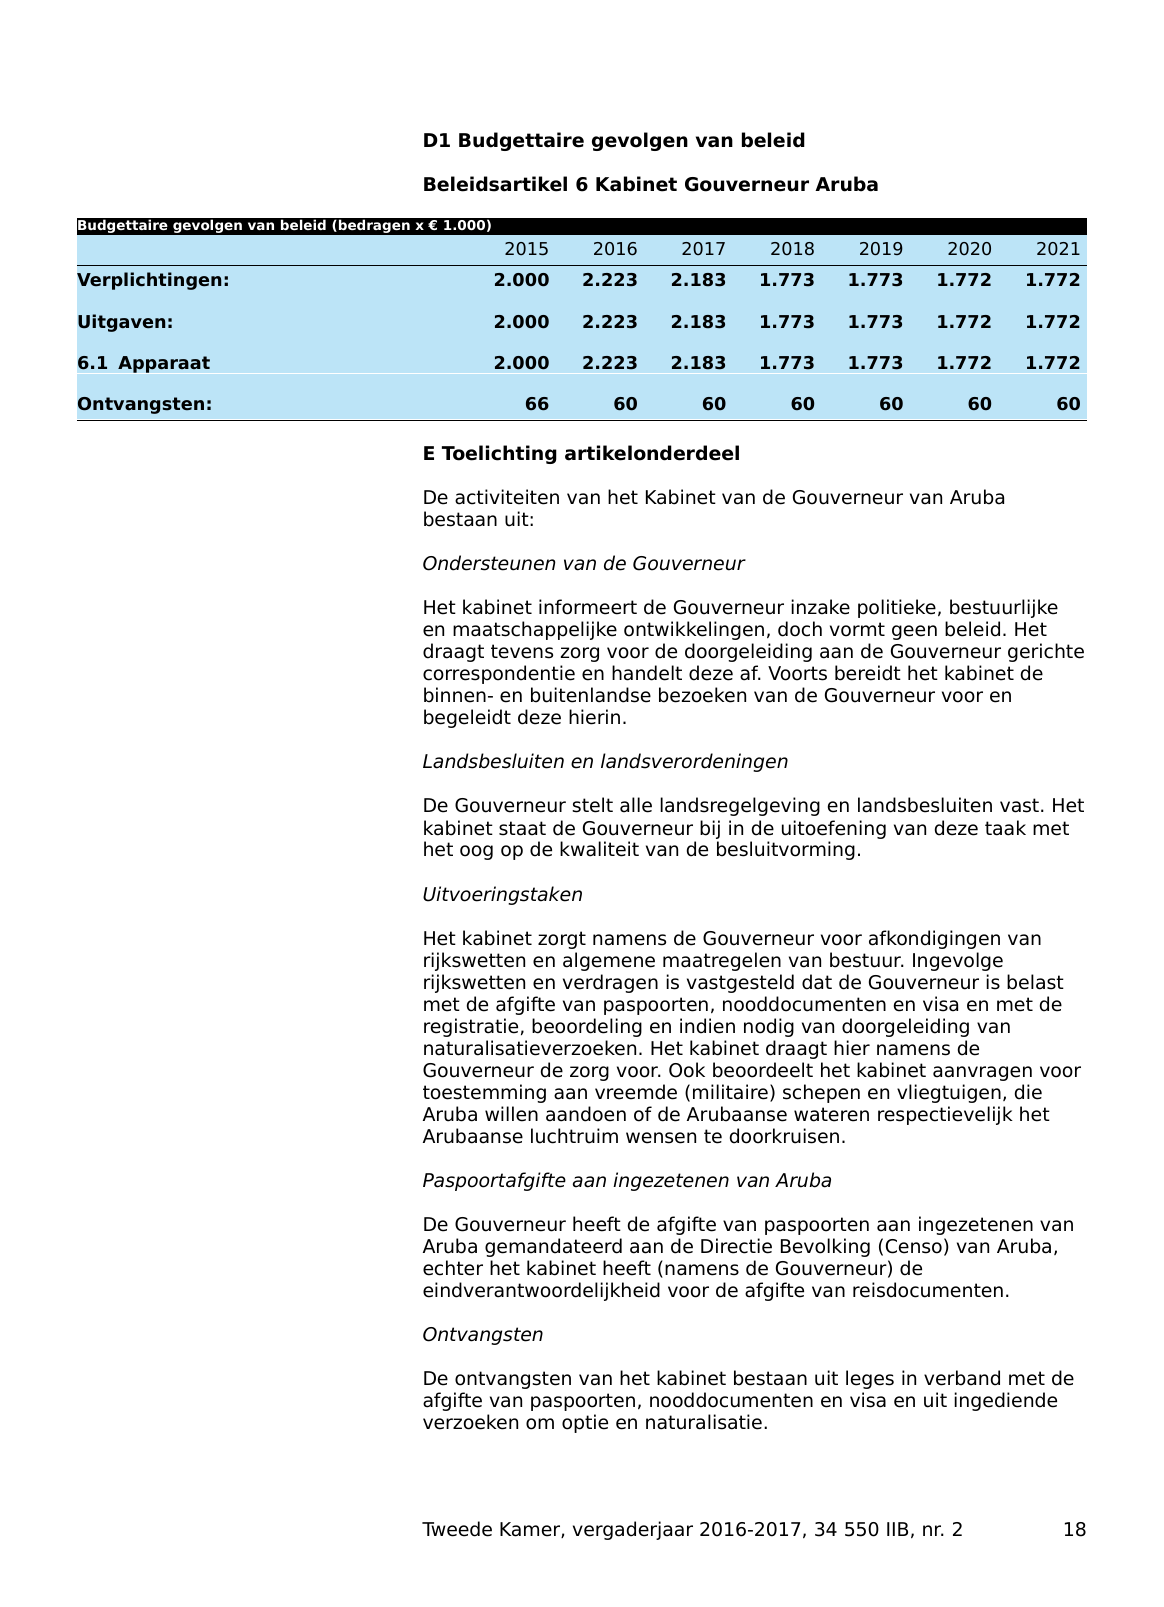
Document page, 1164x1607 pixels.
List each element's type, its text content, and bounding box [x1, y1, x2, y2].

table_cell [644, 332, 732, 353]
subtitle Ontvangsten [422, 1324, 1087, 1346]
text De Gouverneur stelt alle landsregelgeving en landsbesluiten vast. Het kabinet staat de Gouverneur bij in de uitoefening van deze taak met het oog op de kwaliteit van de besluitvorming. [422, 795, 1087, 861]
table_cell [555, 374, 644, 394]
table_cell 2017 [644, 235, 732, 265]
table_cell [644, 374, 732, 394]
table_cell Ontvangsten: [77, 394, 466, 419]
subtitle Paspoortafgifte aan ingezetenen van Aruba [422, 1170, 1087, 1192]
table_cell 1.773 [732, 353, 821, 373]
table_cell 60 [909, 394, 998, 419]
table_cell [998, 332, 1087, 353]
table_cell [909, 374, 998, 394]
text Het kabinet zorgt namens de Gouverneur voor afkondigingen van rijkswetten en algemene maatregelen van bestuur. Ingevolge rijkswetten en verdragen is vastgesteld dat de Gouverneur is belast met de afgifte van paspoorten, nooddocumenten en visa en met de registratie, beoordeling en indien nodig van doorgeleiding van naturalisatieverzoeken. Het kabinet draagt hier namens de Gouverneur de zorg voor. Ook beoordeelt het kabinet aanvragen voor toestemming aan vreemde (militaire) schepen en vliegtuigen, die Aruba willen aandoen of de Arubaanse wateren respectievelijk het Arubaanse luchtruim wensen te doorkruisen. [422, 928, 1087, 1147]
subtitle Landsbesluiten en landsverordeningen [422, 751, 1087, 773]
table_cell 2.183 [644, 353, 732, 373]
table_cell 1.772 [998, 312, 1087, 332]
subtitle Uitvoeringstaken [422, 883, 1087, 906]
table_cell [112, 332, 466, 353]
table_cell [821, 291, 909, 312]
table_cell [466, 332, 555, 353]
table_cell 2016 [555, 235, 644, 265]
table_cell [732, 374, 821, 394]
table_cell 1.772 [909, 353, 998, 373]
table_cell [732, 291, 821, 312]
table_cell [112, 235, 466, 265]
subtitle D1 Budgettaire gevolgen van beleid [422, 130, 1087, 152]
table_cell 1.773 [732, 312, 821, 332]
table_cell 1.772 [909, 266, 998, 291]
table_cell [466, 374, 555, 394]
table_cell [555, 332, 644, 353]
table_cell 2.000 [466, 312, 555, 332]
table_cell [112, 374, 466, 394]
text De ontvangsten van het kabinet bestaan uit leges in verband met de afgifte van paspoorten, nooddocumenten en visa en uit ingediende verzoeken om optie en naturalisatie. [422, 1368, 1087, 1434]
table_cell [909, 332, 998, 353]
table_cell [821, 374, 909, 394]
table_header Budgettaire gevolgen van beleid (bedragen x € 1.000) [77, 218, 1087, 234]
table_cell [77, 235, 112, 265]
table_cell 66 [466, 394, 555, 419]
table_cell 1.773 [732, 266, 821, 291]
table_cell 2020 [909, 235, 998, 265]
table_cell 6.1 [77, 353, 112, 373]
subtitle Ondersteunen van de Gouverneur [422, 553, 1087, 575]
table_cell 2015 [466, 235, 555, 265]
table_cell 2021 [998, 235, 1087, 265]
text De Gouverneur heeft de afgifte van paspoorten aan ingezetenen van Aruba gemandateerd aan de Directie Bevolking (Censo) van Aruba, echter het kabinet heeft (namens de Gouverneur) de eindverantwoordelijkheid voor de afgifte van reisdocumenten. [422, 1214, 1087, 1302]
table_cell [909, 291, 998, 312]
table_cell 2.000 [466, 353, 555, 373]
table_cell [112, 291, 466, 312]
table_cell 1.773 [821, 312, 909, 332]
table_cell Uitgaven: [77, 312, 466, 332]
table_cell [77, 291, 112, 312]
table_cell [77, 332, 112, 353]
table_cell 2.223 [555, 353, 644, 373]
table_cell Apparaat [112, 353, 466, 373]
table_cell [555, 291, 644, 312]
table_cell 2.223 [555, 312, 644, 332]
table_cell [644, 291, 732, 312]
table_cell Verplichtingen: [77, 266, 466, 291]
table_cell 2.223 [555, 266, 644, 291]
table_cell [77, 374, 112, 394]
subtitle E Toelichting artikelonderdeel [422, 443, 1087, 465]
table_cell 60 [555, 394, 644, 419]
text Het kabinet informeert de Gouverneur inzake politieke, bestuurlijke en maatschappelijke ontwikkelingen, doch vormt geen beleid. Het draagt tevens zorg voor de doorgeleiding aan de Gouverneur gerichte correspondentie en handelt deze af. Voorts bereidt het kabinet de binnen- en buitenlandse bezoeken van de Gouverneur voor en begeleidt deze hierin. [422, 597, 1087, 729]
table_cell 60 [821, 394, 909, 419]
text De activiteiten van het Kabinet van de Gouverneur van Aruba bestaan uit: [422, 487, 1087, 531]
table_cell 1.773 [821, 266, 909, 291]
table_cell 2019 [821, 235, 909, 265]
table_cell [821, 332, 909, 353]
table_cell 2.183 [644, 312, 732, 332]
subtitle Beleidsartikel 6 Kabinet Gouverneur Aruba [422, 174, 1087, 196]
table_cell 2018 [732, 235, 821, 265]
table_cell 2.183 [644, 266, 732, 291]
table_cell [998, 291, 1087, 312]
table_cell [998, 374, 1087, 394]
table_cell 1.772 [998, 266, 1087, 291]
table_cell 1.772 [998, 353, 1087, 373]
table_cell 1.772 [909, 312, 998, 332]
table_cell [466, 291, 555, 312]
table_cell 60 [644, 394, 732, 419]
table_cell 1.773 [821, 353, 909, 373]
table_cell 60 [998, 394, 1087, 419]
table_cell 60 [732, 394, 821, 419]
table_cell 2.000 [466, 266, 555, 291]
table_cell [732, 332, 821, 353]
